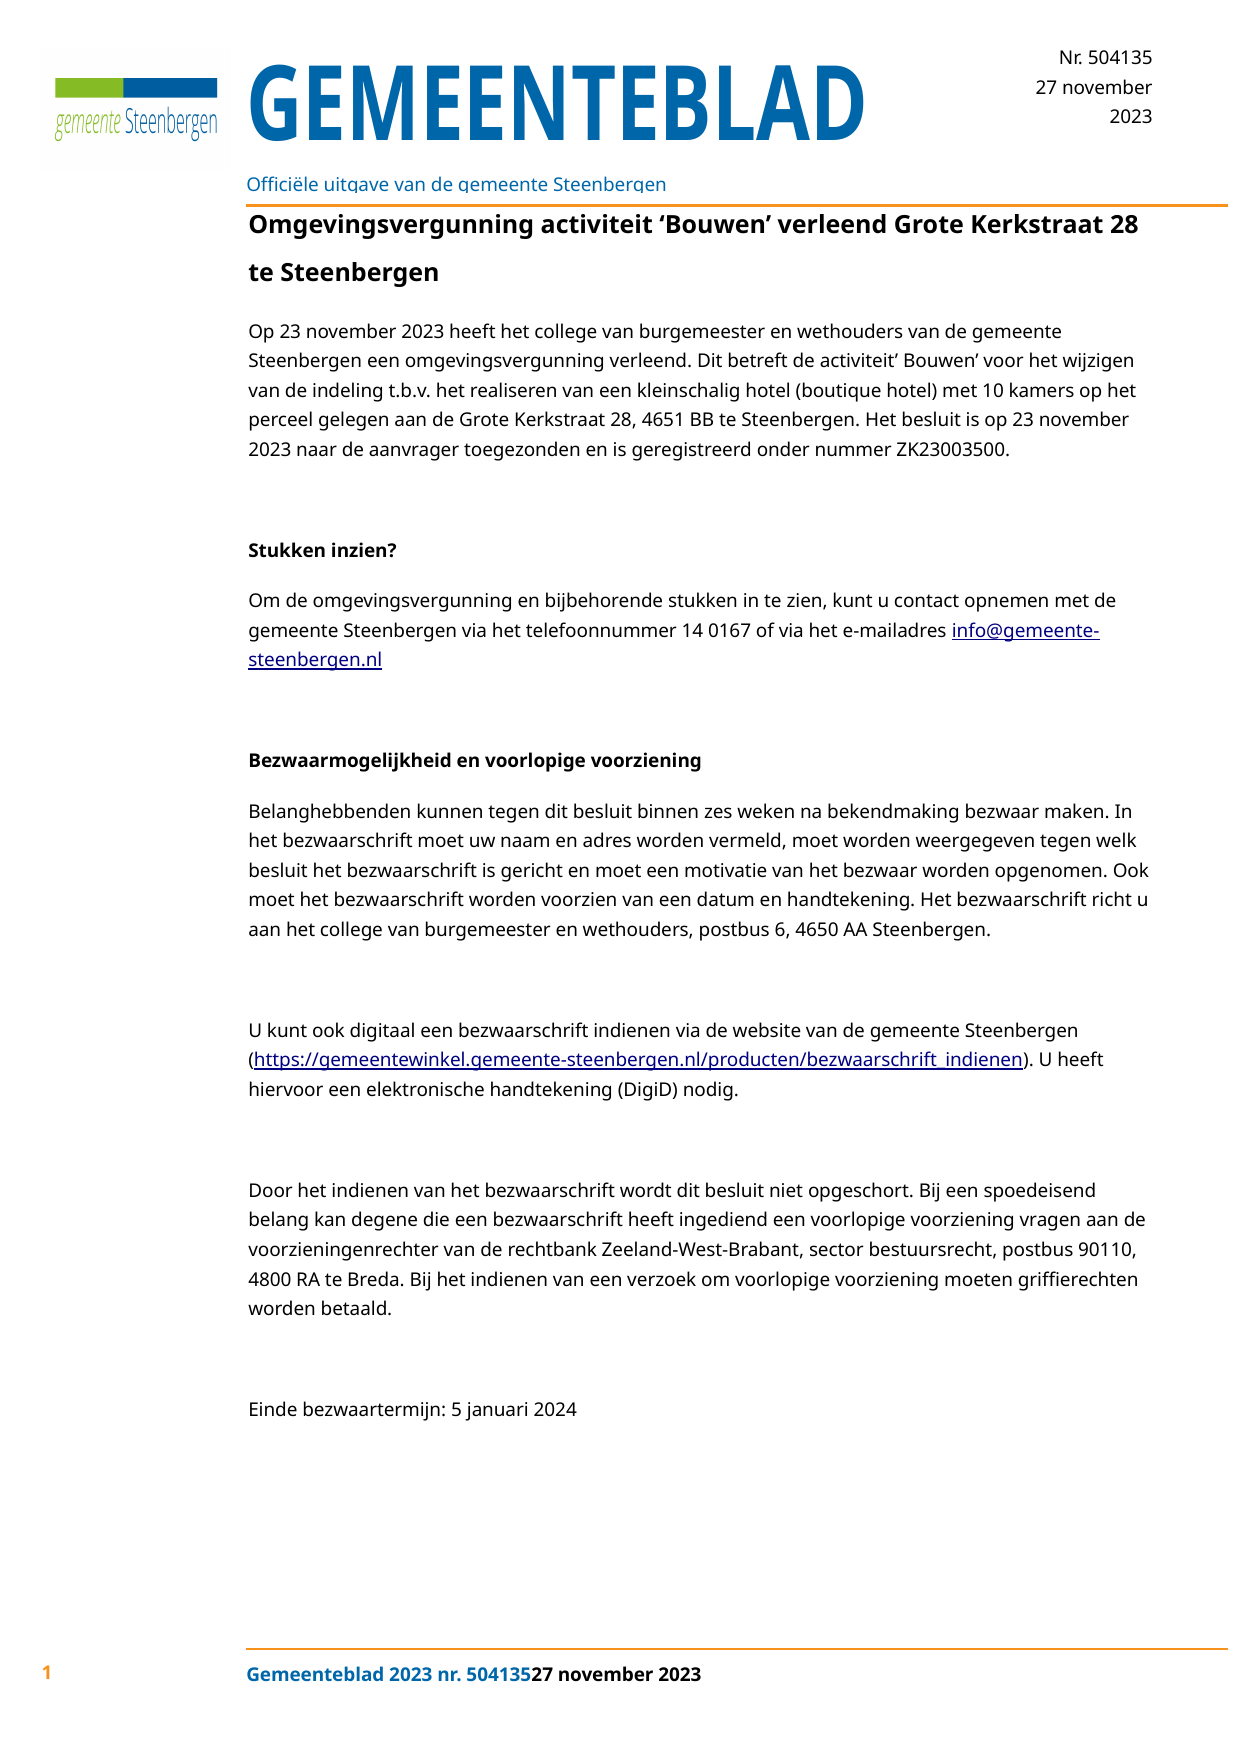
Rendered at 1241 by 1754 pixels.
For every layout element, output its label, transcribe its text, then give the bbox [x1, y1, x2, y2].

text Belanghebbenden kunnen tegen dit besluit binnen zes weken na bekendmaking bezwaar maken. In het bezwaarschrift moet uw naam en adres worden vermeld, moet worden weergegeven tegen welk besluit het bezwaarschrift is gericht en moet een motivatie van het bezwaar worden opgenomen. Ook moet het bezwaarschrift worden voorzien van een datum en handtekening. Het bezwaarschrift richt u aan het college van burgemeester en wethouders, postbus 6, 4650 AA Steenbergen. [248, 798, 1152, 942]
text Op 23 november 2023 heeft het college van burgemeester en wethouders van de gemeente Steenbergen een omgevingsvergunning verleend. Dit betreft de activiteit’ Bouwen’ voor het wijzigen van de indeling t.b.v. het realiseren van een kleinschalig hotel (boutique hotel) met 10 kamers op het perceel gelegen aan de Grote Kerkstraat 28, 4651 BB te Steenbergen. Het besluit is op 23 november 2023 naar de aanvrager toegezonden en is geregistreerd onder nummer ZK23003500. [248, 318, 1152, 462]
text Stukken inzien? [248, 537, 1152, 563]
text Door het indienen van het bezwaarschrift wordt dit besluit niet opgeschort. Bij een spoedeisend belang kan degene die een bezwaarschrift heeft ingediend een voorlopige voorziening vragen aan de voorzieningenrechter van de rechtbank Zeeland-West-Brabant, sector bestuursrecht, postbus 90110, 4800 RA te Breda. Bij het indienen van een verzoek om voorlopige voorziening moeten griffierechten worden betaald. [248, 1177, 1152, 1321]
text Omgevingsvergunning activiteit ‘Bouwen’ verleend Grote Kerkstraat 28 te Steenbergen [248, 207, 1152, 288]
text U kunt ook digitaal een bezwaarschrift indienen via de website van de gemeente Steenbergen (https://gemeentewinkel.gemeente-steenbergen.nl/producten/bezwaarschrift_indienen). U heeft hiervoor een elektronische handtekening (DigiD) nodig. [248, 1017, 1152, 1102]
picture [41, 47, 231, 172]
text Einde bezwaartermijn: 5 januari 2024 [248, 1396, 1152, 1422]
text Bezwaarmogelijkheid en voorlopige voorziening [248, 747, 1152, 773]
text Om de omgevingsvergunning en bijbehorende stukken in te zien, kunt u contact opnemen met de gemeente Steenbergen via het telefoonnummer 14 0167 of via het e-mailadres info@gemeente-steenbergen.nl [248, 587, 1152, 672]
